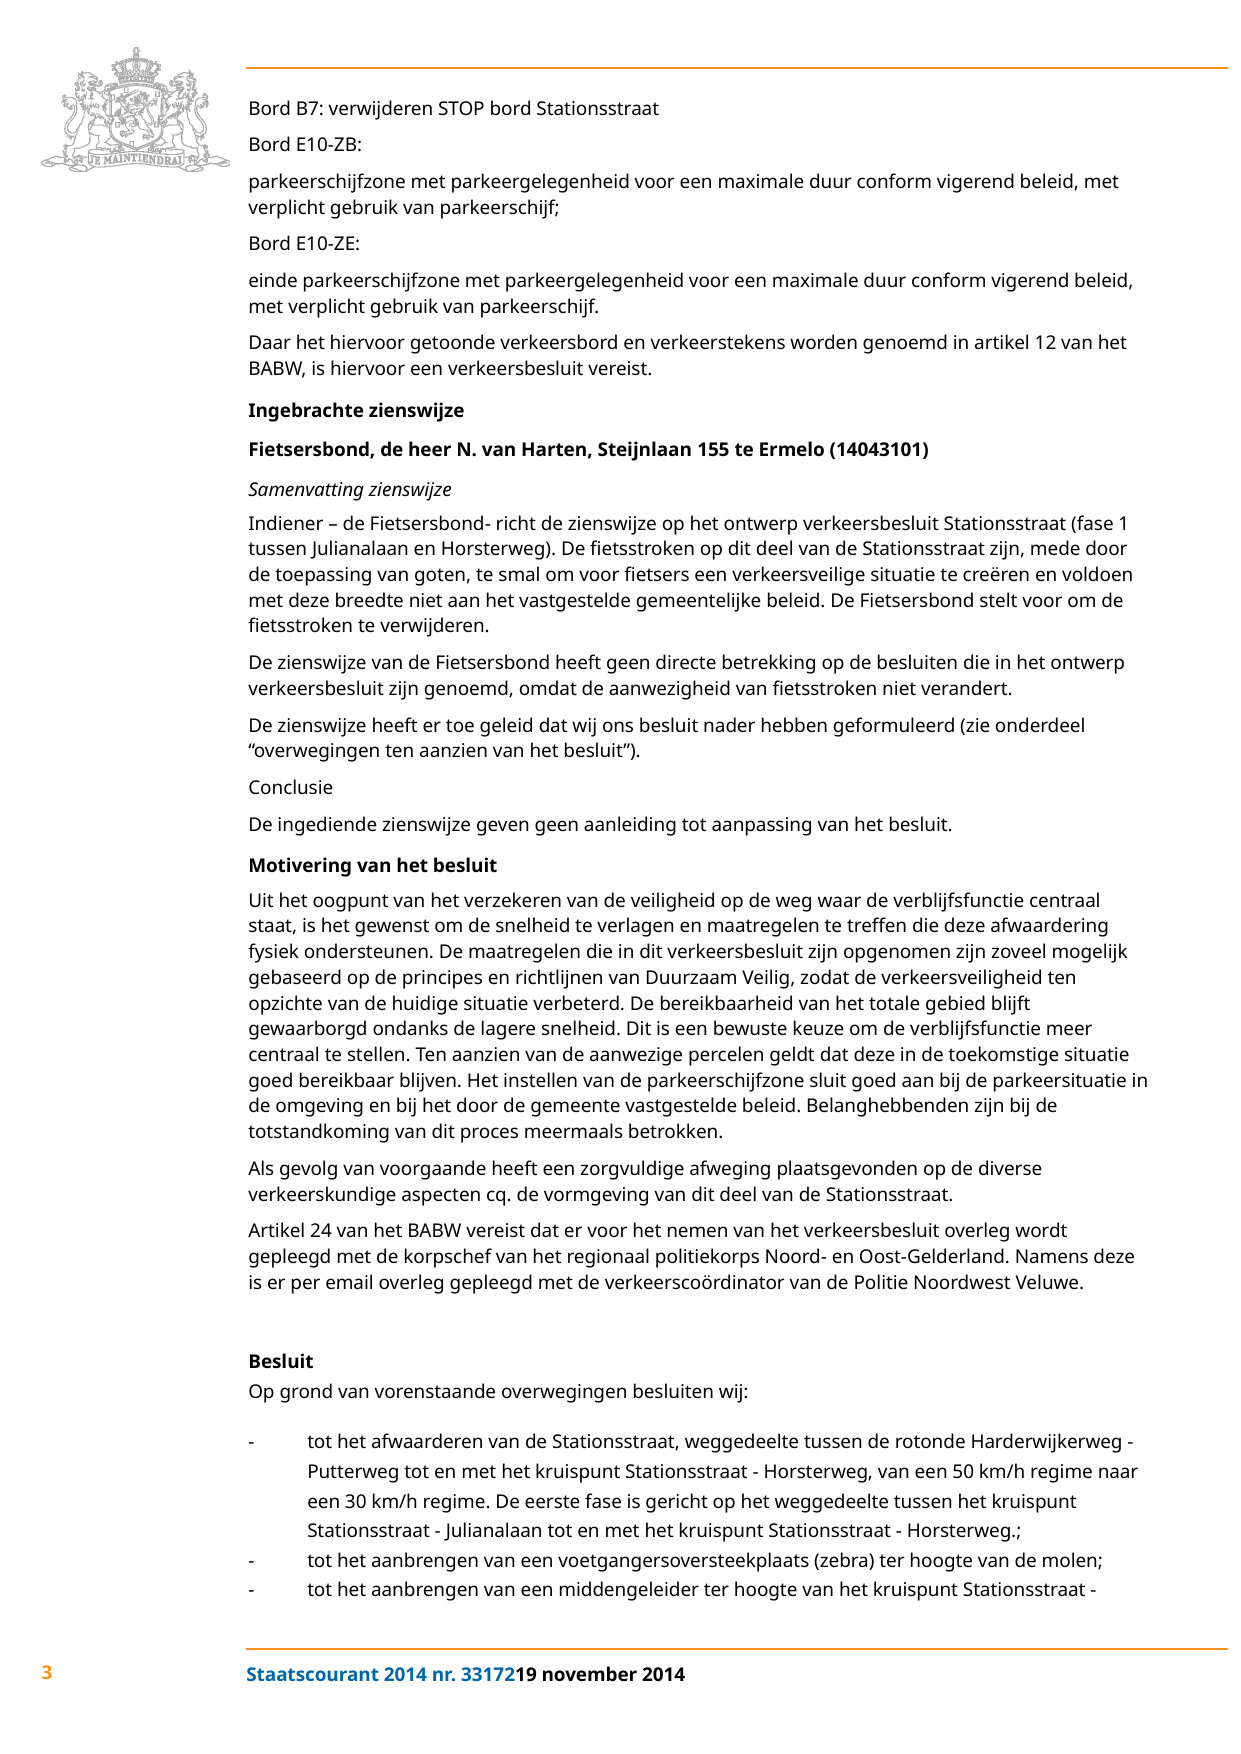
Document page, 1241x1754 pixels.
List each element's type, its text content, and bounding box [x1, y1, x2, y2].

text Besluit [248, 1349, 1152, 1374]
text Artikel 24 van het BABW vereist dat er voor het nemen van het verkeersbesluit overleg wordt gepleegd met de korpschef van het regionaal politiekorps Noord- en Oost-Gelderland. Namens deze is er per email overleg gepleegd met de verkeerscoördinator van de Politie Noordwest Veluwe. [248, 1217, 1152, 1294]
text De zienswijze van de Fietsersbond heeft geen directe betrekking op de besluiten die in het ontwerp verkeersbesluit zijn genoemd, omdat de aanwezigheid van fietsstroken niet verandert. [248, 649, 1152, 701]
text Daar het hiervoor getoonde verkeersbord en verkeerstekens worden genoemd in artikel 12 van het BABW, is hiervoor een verkeersbesluit vereist. [248, 329, 1152, 381]
text De zienswijze heeft er toe geleid dat wij ons besluit nader hebben geformuleerd (zie onderdeel “overwegingen ten aanzien van het besluit”). [248, 712, 1152, 763]
list tot het aanbrengen van een voetgangersoversteekplaats (zebra) ter hoogte van de molen; [248, 1547, 1152, 1573]
text Op grond van vorenstaande overwegingen besluiten wij: [248, 1378, 1152, 1404]
text Bord B7: verwijderen STOP bord Stationsstraat [248, 95, 1152, 121]
text Fietsersbond, de heer N. van Harten, Steijnlaan 155 te Ermelo (14043101) [248, 436, 1152, 462]
text Motivering van het besluit [248, 853, 1152, 878]
text Uit het oogpunt van het verzekeren van de veiligheid op de weg waar de verblijfsfunctie centraal staat, is het gewenst om de snelheid te verlagen en maatregelen te treffen die deze afwaardering fysiek ondersteunen. De maatregelen die in dit verkeersbesluit zijn opgenomen zijn zoveel mogelijk gebaseerd op de principes en richtlijnen van Duurzaam Veilig, zodat de verkeersveiligheid ten opzichte van de huidige situatie verbeterd. De bereikbaarheid van het totale gebied blijft gewaarborgd ondanks de lagere snelheid. Dit is een bewuste keuze om de verblijfsfunctie meer centraal te stellen. Ten aanzien van de aanwezige percelen geldt dat deze in de toekomstige situatie goed bereikbaar blijven. Het instellen van de parkeerschijfzone sluit goed aan bij de parkeersituatie in de omgeving en bij het door de gemeente vastgestelde beleid. Belanghebbenden zijn bij de totstandkoming van dit proces meermaals betrokken. [248, 887, 1152, 1144]
text Bord E10-ZE: [248, 231, 1152, 256]
text Bord E10-ZB: [248, 131, 1152, 157]
text Samenvatting zienswijze [248, 476, 1152, 501]
text einde parkeerschijfzone met parkeergelegenheid voor een maximale duur conform vigerend beleid, met verplicht gebruik van parkeerschijf. [248, 267, 1152, 319]
text Als gevolg van voorgaande heeft een zorgvuldige afweging plaatsgevonden op de diverse verkeerskundige aspecten cq. de vormgeving van dit deel van de Stationsstraat. [248, 1155, 1152, 1206]
picture [41, 47, 231, 172]
text De ingediende zienswijze geven geen aanleiding tot aanpassing van het besluit. [248, 811, 1152, 837]
list tot het aanbrengen van een middengeleider ter hoogte van het kruispunt Stationsstraat [248, 1577, 1152, 1602]
text parkeerschijfzone met parkeergelegenheid voor een maximale duur conform vigerend beleid, met verplicht gebruik van parkeerschijf; [248, 168, 1152, 219]
list tot het afwaarderen van de Stationsstraat, weggedeelte tussen de rotonde Harderwijkerweg - Putterweg tot en met het kruispunt Stationsstraat - Horsterweg, van een 50 km/h regime naar een 30 km/h regime. De eerste fase is gericht op het weggedeelte tussen het kruispunt Stationsstraat - Julianalaan tot en met het kruispunt Stationsstraat - Horsterweg.; [248, 1429, 1152, 1543]
text Ingebrachte zienswijze [248, 397, 1152, 423]
text Indiener – de Fietsersbond- richt de zienswijze op het ontwerp verkeersbesluit Stationsstraat (fase 1 tussen Julianalaan en Horsterweg). De fietsstroken op dit deel van de Stationsstraat zijn, mede door de toepassing van goten, te smal om voor fietsers een verkeersveilige situatie te creëren en voldoen met deze breedte niet aan het vastgestelde gemeentelijke beleid. De Fietsersbond stelt voor om de fietsstroken te verwijderen. [248, 510, 1152, 638]
text Conclusie [248, 774, 1152, 800]
